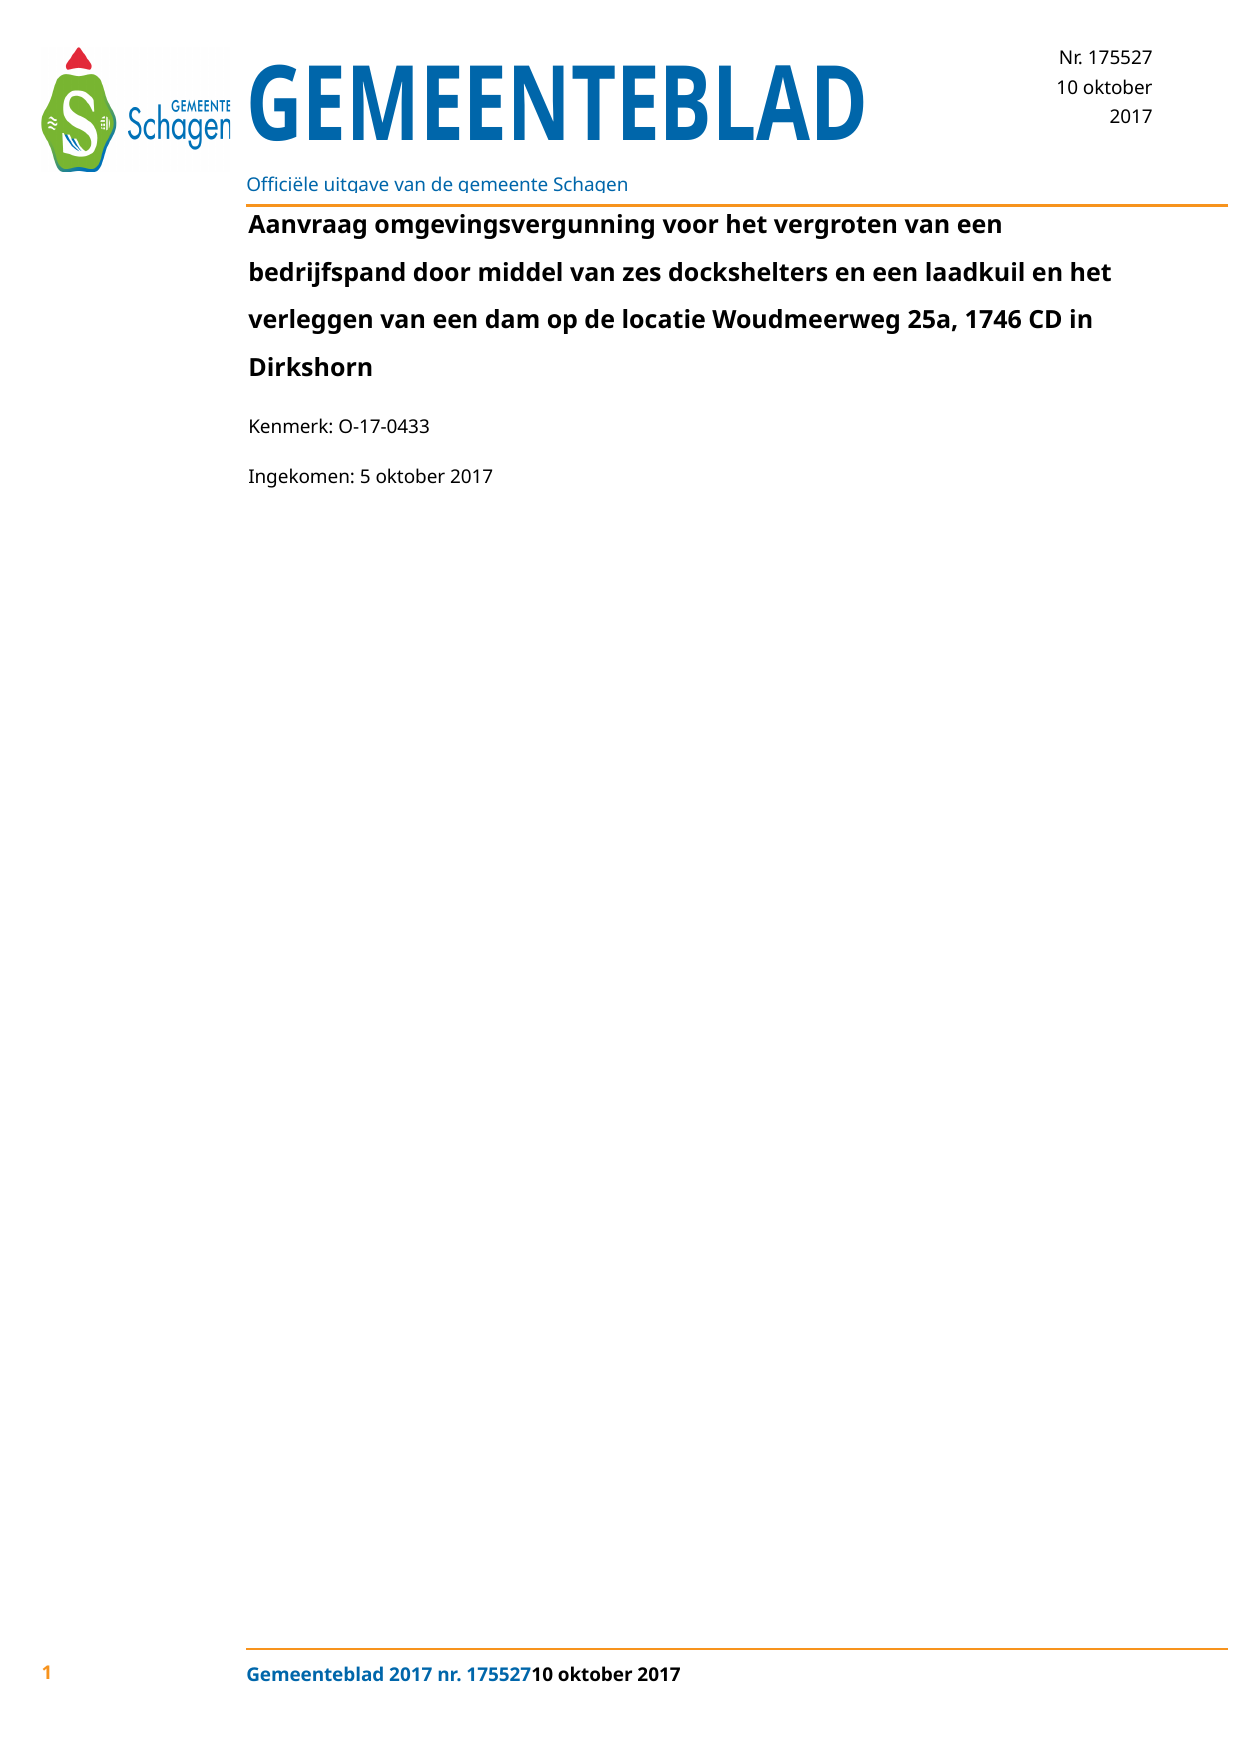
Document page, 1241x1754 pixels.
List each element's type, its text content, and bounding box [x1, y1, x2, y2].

picture [41, 47, 231, 172]
text Aanvraag omgevingsvergunning voor het vergroten van een bedrijfspand door middel van zes dockshelters en een laadkuil en het verleggen van een dam op de locatie Woudmeerweg 25a, 1746 CD in Dirkshorn [248, 207, 1152, 384]
text Kenmerk: O-17-0433 [248, 413, 1152, 439]
text Ingekomen: 5 oktober 2017 [248, 463, 1152, 489]
